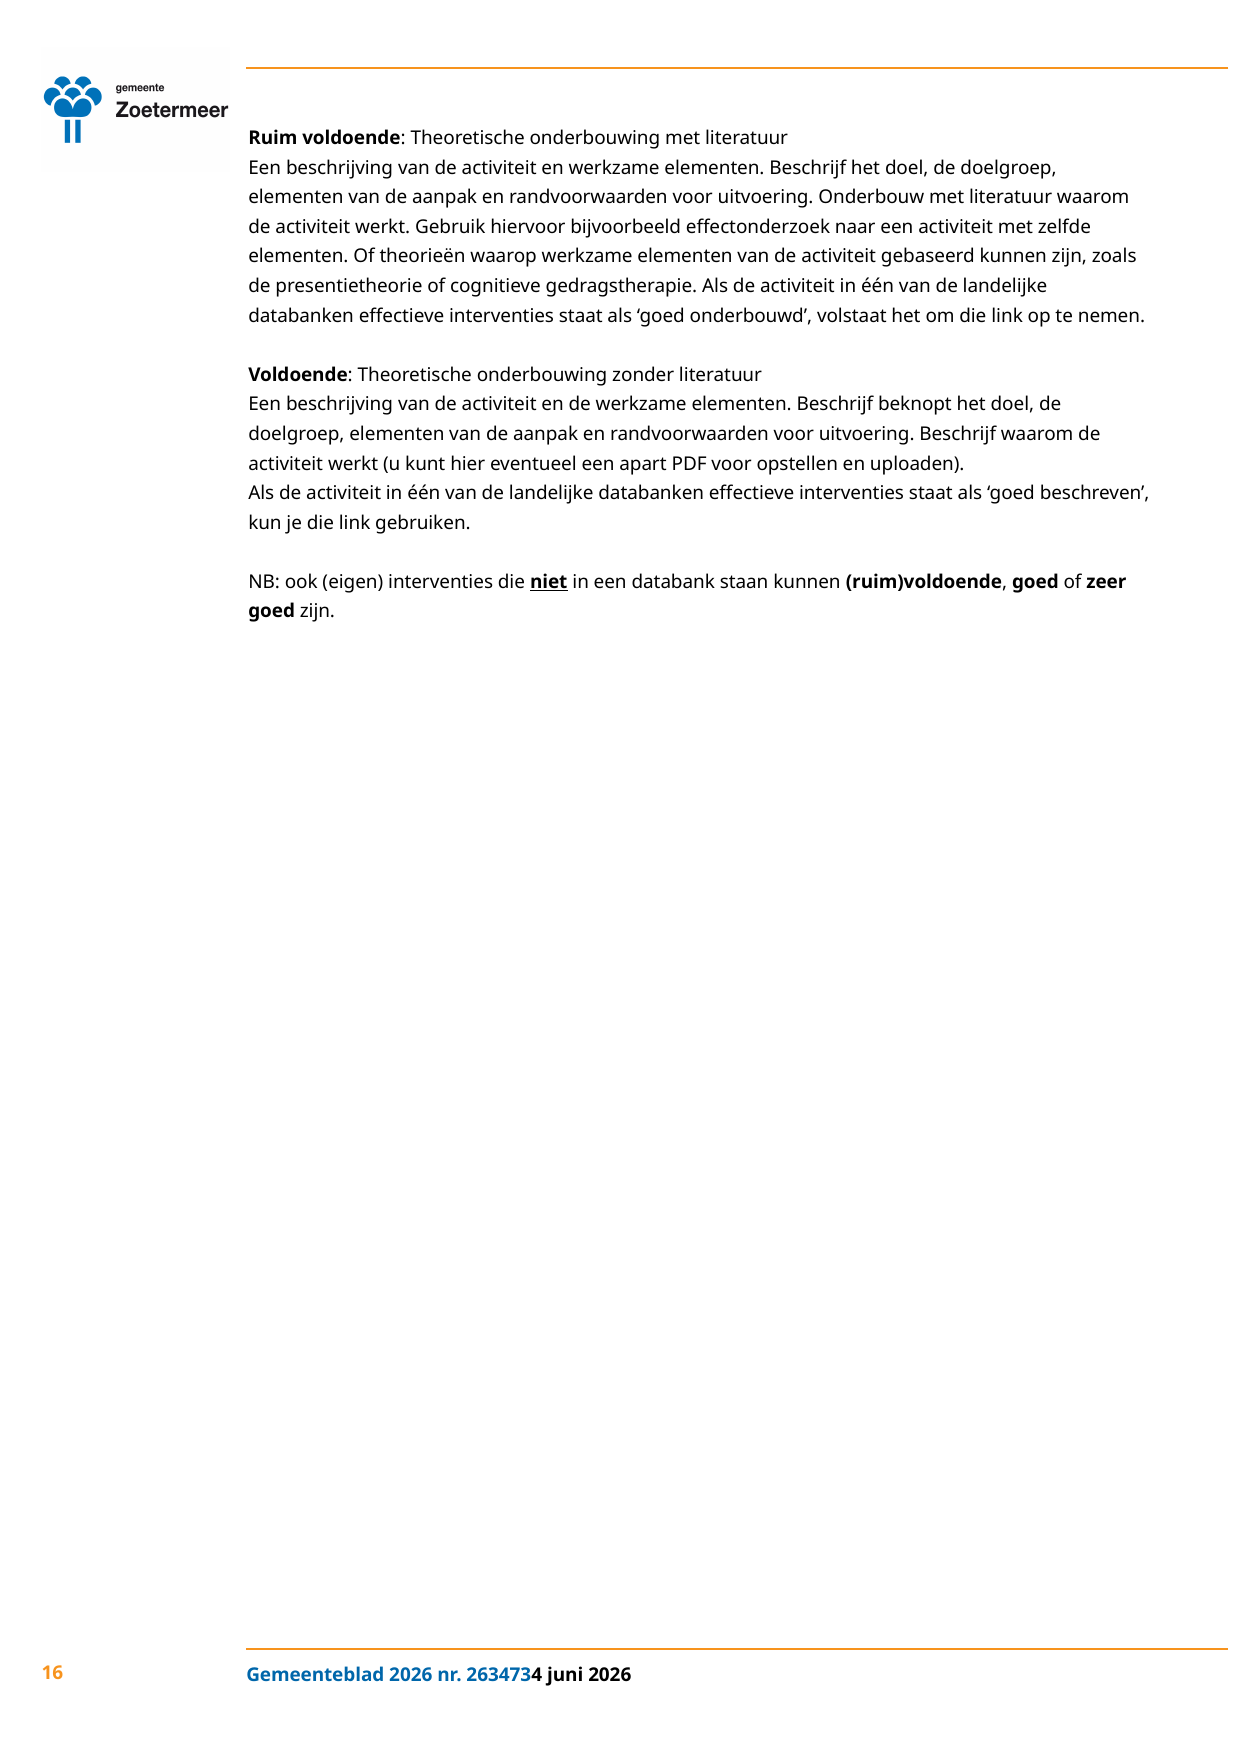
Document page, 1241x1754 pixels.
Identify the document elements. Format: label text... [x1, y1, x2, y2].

text Voldoende: Theoretische onderbouwing zonder literatuur [248, 361, 1152, 387]
text Als de activiteit in één van de landelijke databanken effectieve interventies staat als ‘goed beschreven’, kun je die link gebruiken. [248, 479, 1152, 535]
text Een beschrijving van de activiteit en de werkzame elementen. Beschrijf beknopt het doel, de doelgroep, elementen van de aanpak en randvoorwaarden voor uitvoering. Beschrijf waarom de activiteit werkt (u kunt hier eventueel een apart PDF voor opstellen en uploaden). [248, 391, 1152, 476]
picture [41, 47, 231, 172]
text NB: ook (eigen) interventies die niet in een databank staan kunnen (ruim)voldoende, goed of zeer goed zijn. [248, 568, 1152, 623]
text Ruim voldoende: Theoretische onderbouwing met literatuur [248, 124, 1152, 150]
text Een beschrijving van de activiteit en werkzame elementen. Beschrijf het doel, de doelgroep, elementen van de aanpak en randvoorwaarden voor uitvoering. Onderbouw met literatuur waarom de activiteit werkt. Gebruik hiervoor bijvoorbeeld effectonderzoek naar een activiteit met zelfde elementen. Of theorieën waarop werkzame elementen van de activiteit gebaseerd kunnen zijn, zoals de presentietheorie of cognitieve gedragstherapie. Als de activiteit in één van de landelijke databanken effectieve interventies staat als ‘goed onderbouwd’, volstaat het om die link op te nemen. [248, 154, 1152, 328]
